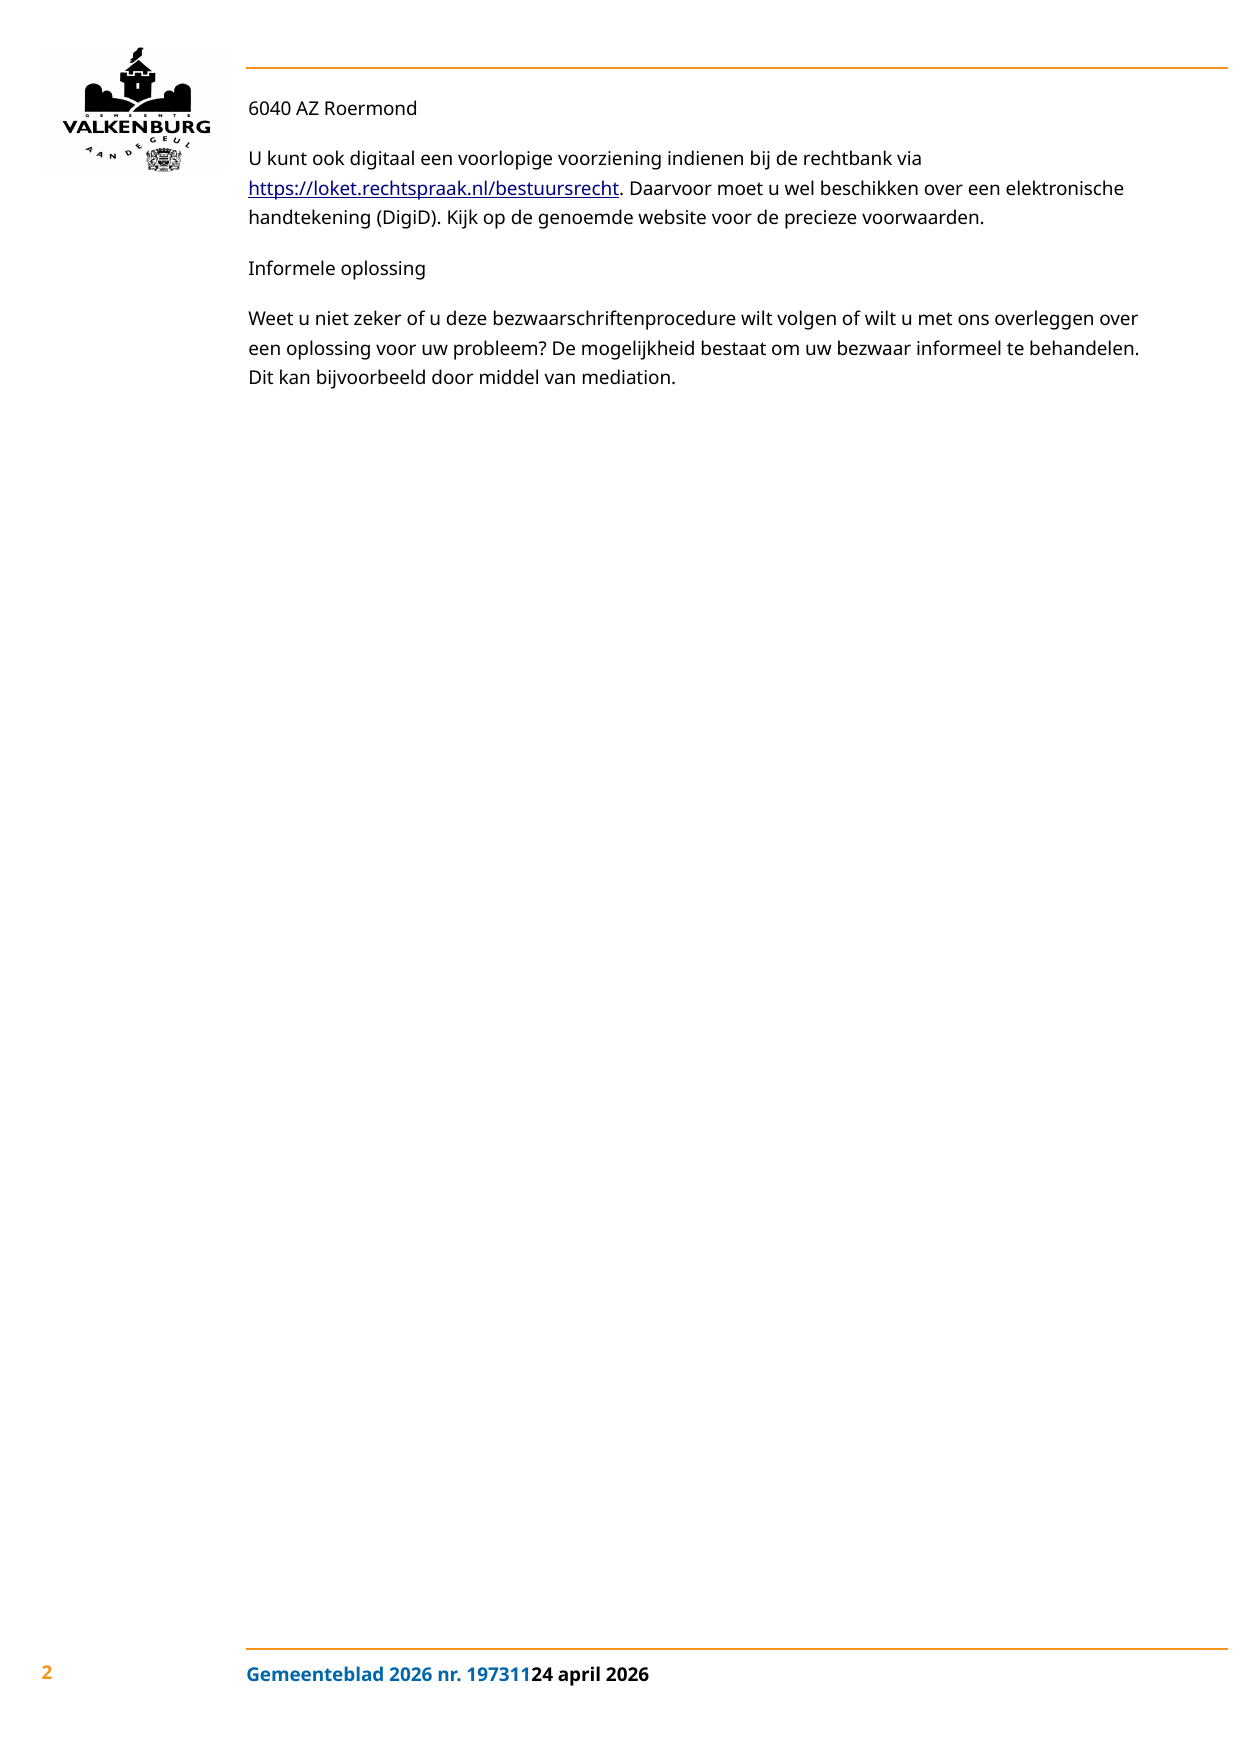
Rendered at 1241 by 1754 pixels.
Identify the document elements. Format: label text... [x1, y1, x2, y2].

text Weet u niet zeker of u deze bezwaarschriftenprocedure wilt volgen of wilt u met ons overleggen over een oplossing voor uw probleem? De mogelijkheid bestaat om uw bezwaar informeel te behandelen. Dit kan bijvoorbeeld door middel van mediation. [248, 305, 1152, 390]
text Informele oplossing [248, 255, 1152, 281]
picture [41, 47, 231, 172]
text U kunt ook digitaal een voorlopige voorziening indienen bij de rechtbank via https://loket.rechtspraak.nl/bestuursrecht. Daarvoor moet u wel beschikken over een elektronische handtekening (DigiD). Kijk op de genoemde website voor de precieze voorwaarden. [248, 145, 1152, 230]
text 6040 AZ Roermond [248, 95, 1152, 121]
